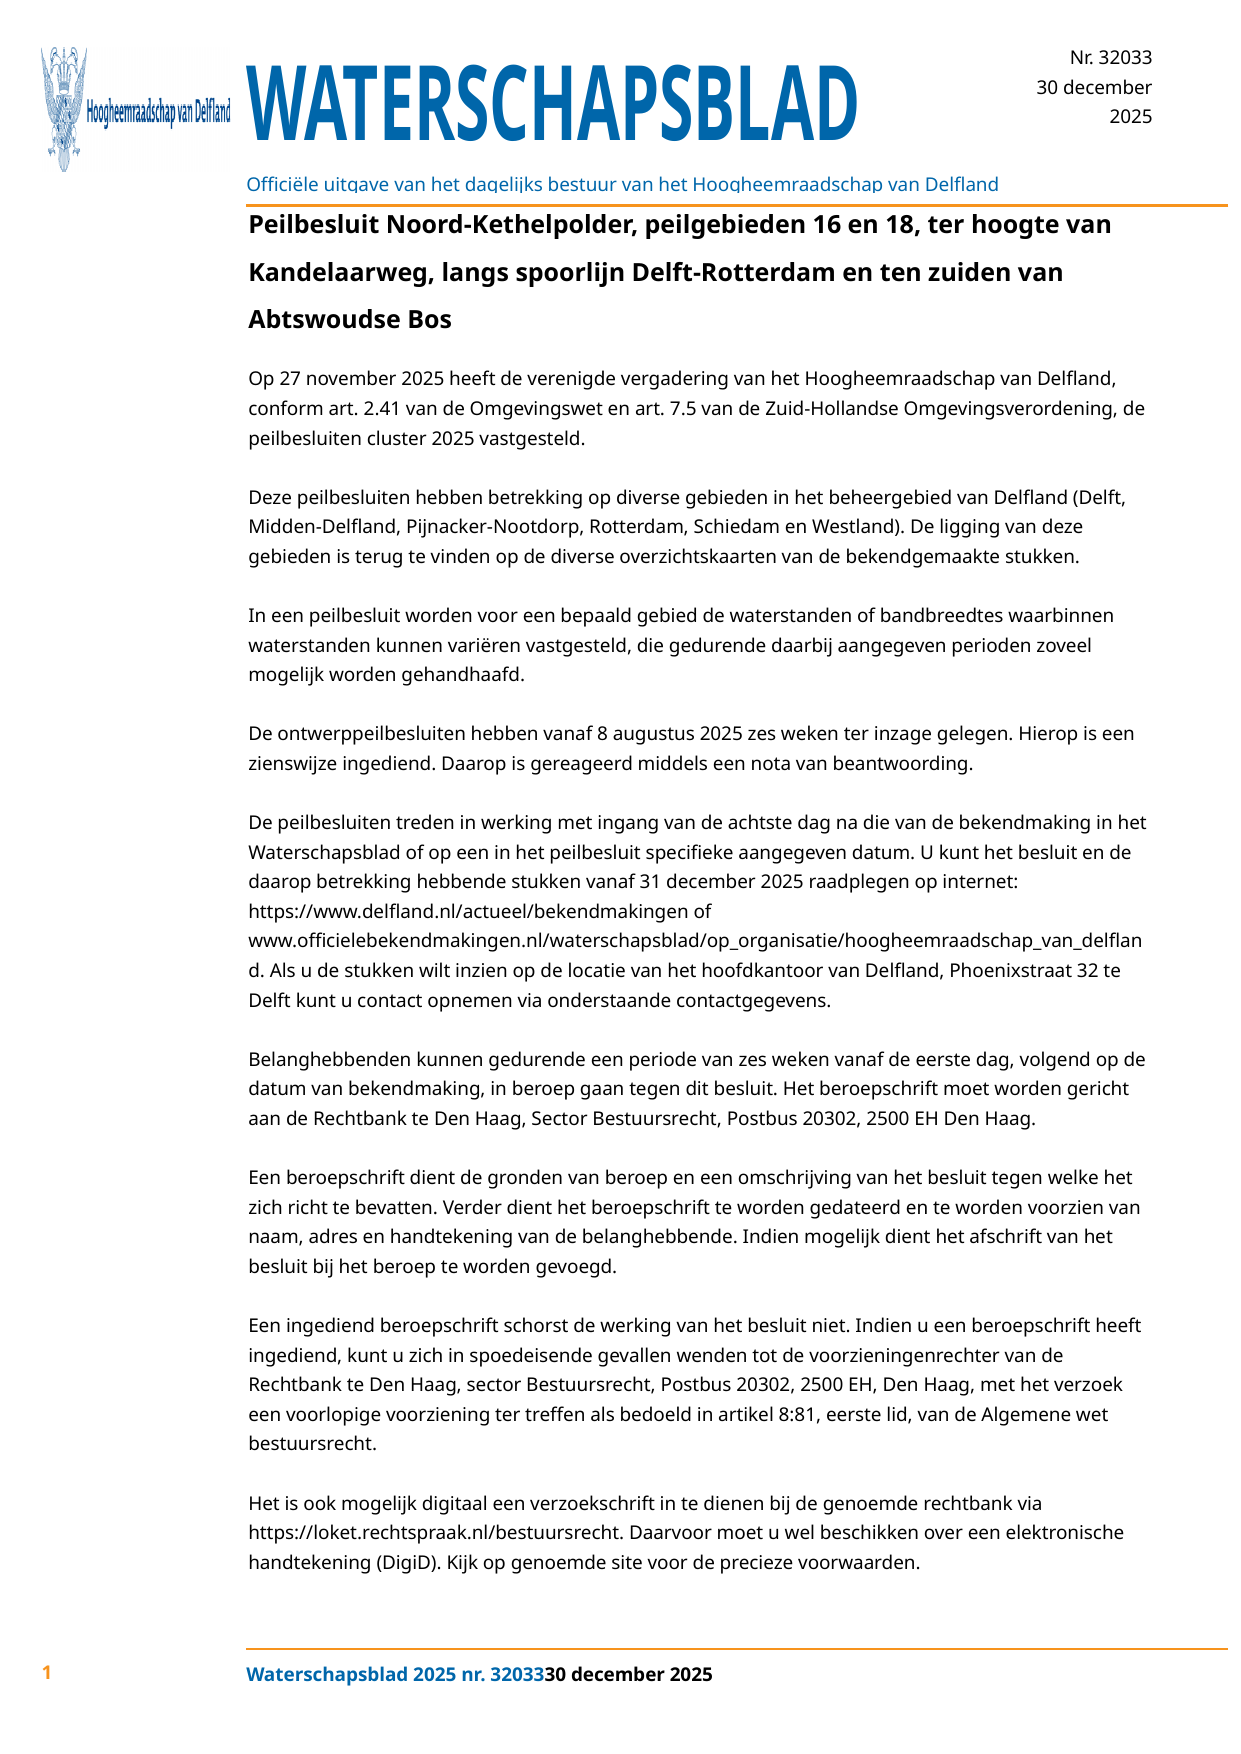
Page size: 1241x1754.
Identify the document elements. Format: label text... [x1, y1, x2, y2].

picture [41, 47, 231, 172]
text De ontwerppeilbesluiten hebben vanaf 8 augustus 2025 zes weken ter inzage gelegen. Hierop is een zienswijze ingediend. Daarop is gereageerd middels een nota van beantwoording. [248, 721, 1152, 776]
text Een beroepschrift dient de gronden van beroep en een omschrijving van het besluit tegen welke het zich richt te bevatten. Verder dient het beroepschrift te worden gedateerd en te worden voorzien van naam, adres en handtekening van de belanghebbende. Indien mogelijk dient het afschrift van het besluit bij het beroep te worden gevoegd. [248, 1164, 1152, 1279]
text Op 27 november 2025 heeft de verenigde vergadering van het Hoogheemraadschap van Delfland, conform art. 2.41 van de Omgevingswet en art. 7.5 van de Zuid-Hollandse Omgevingsverordening, de peilbesluiten cluster 2025 vastgesteld. [248, 366, 1152, 450]
text Deze peilbesluiten hebben betrekking op diverse gebieden in het beheergebied van Delfland (Delft, Midden-Delfland, Pijnacker-Nootdorp, Rotterdam, Schiedam en Westland). De ligging van deze gebieden is terug te vinden op de diverse overzichtskaarten van de bekendgemaakte stukken. [248, 484, 1152, 569]
text Peilbesluit Noord-Kethelpolder, peilgebieden 16 en 18, ter hoogte van Kandelaarweg, langs spoorlijn Delft-Rotterdam en ten zuiden van Abtswoudse Bos [248, 207, 1152, 336]
text De peilbesluiten treden in werking met ingang van de achtste dag na die van de bekendmaking in het Waterschapsblad of op een in het peilbesluit specifieke aangegeven datum. U kunt het besluit en de daarop betrekking hebbende stukken vanaf 31 december 2025 raadplegen op internet: https://www.delfland.nl/actueel/bekendmakingen of www.officielebekendmakingen.nl/waterschapsblad/op_organisatie/hoogheemraadschap_van_delfland. Als u de stukken wilt inzien op de locatie van het hoofdkantoor van Delfland, Phoenixstraat 32 te Delft kunt u contact opnemen via onderstaande contactgegevens. [248, 809, 1152, 1012]
text In een peilbesluit worden voor een bepaald gebied de waterstanden of bandbreedtes waarbinnen waterstanden kunnen variëren vastgesteld, die gedurende daarbij aangegeven perioden zoveel mogelijk worden gehandhaafd. [248, 602, 1152, 687]
text Een ingediend beroepschrift schorst de werking van het besluit niet. Indien u een beroepschrift heeft ingediend, kunt u zich in spoedeisende gevallen wenden tot de voorzieningenrechter van de Rechtbank te Den Haag, sector Bestuursrecht, Postbus 20302, 2500 EH, Den Haag, met het verzoek een voorlopige voorziening ter treffen als bedoeld in artikel 8:81, eerste lid, van de Algemene wet bestuursrecht. [248, 1312, 1152, 1456]
text Het is ook mogelijk digitaal een verzoekschrift in te dienen bij de genoemde rechtbank via https://loket.rechtspraak.nl/bestuursrecht. Daarvoor moet u wel beschikken over een elektronische handtekening (DigiD). Kijk op genoemde site voor de precieze voorwaarden. [248, 1490, 1152, 1574]
text Belanghebbenden kunnen gedurende een periode van zes weken vanaf de eerste dag, volgend op de datum van bekendmaking, in beroep gaan tegen dit besluit. Het beroepschrift moet worden gericht aan de Rechtbank te Den Haag, Sector Bestuursrecht, Postbus 20302, 2500 EH Den Haag. [248, 1046, 1152, 1131]
